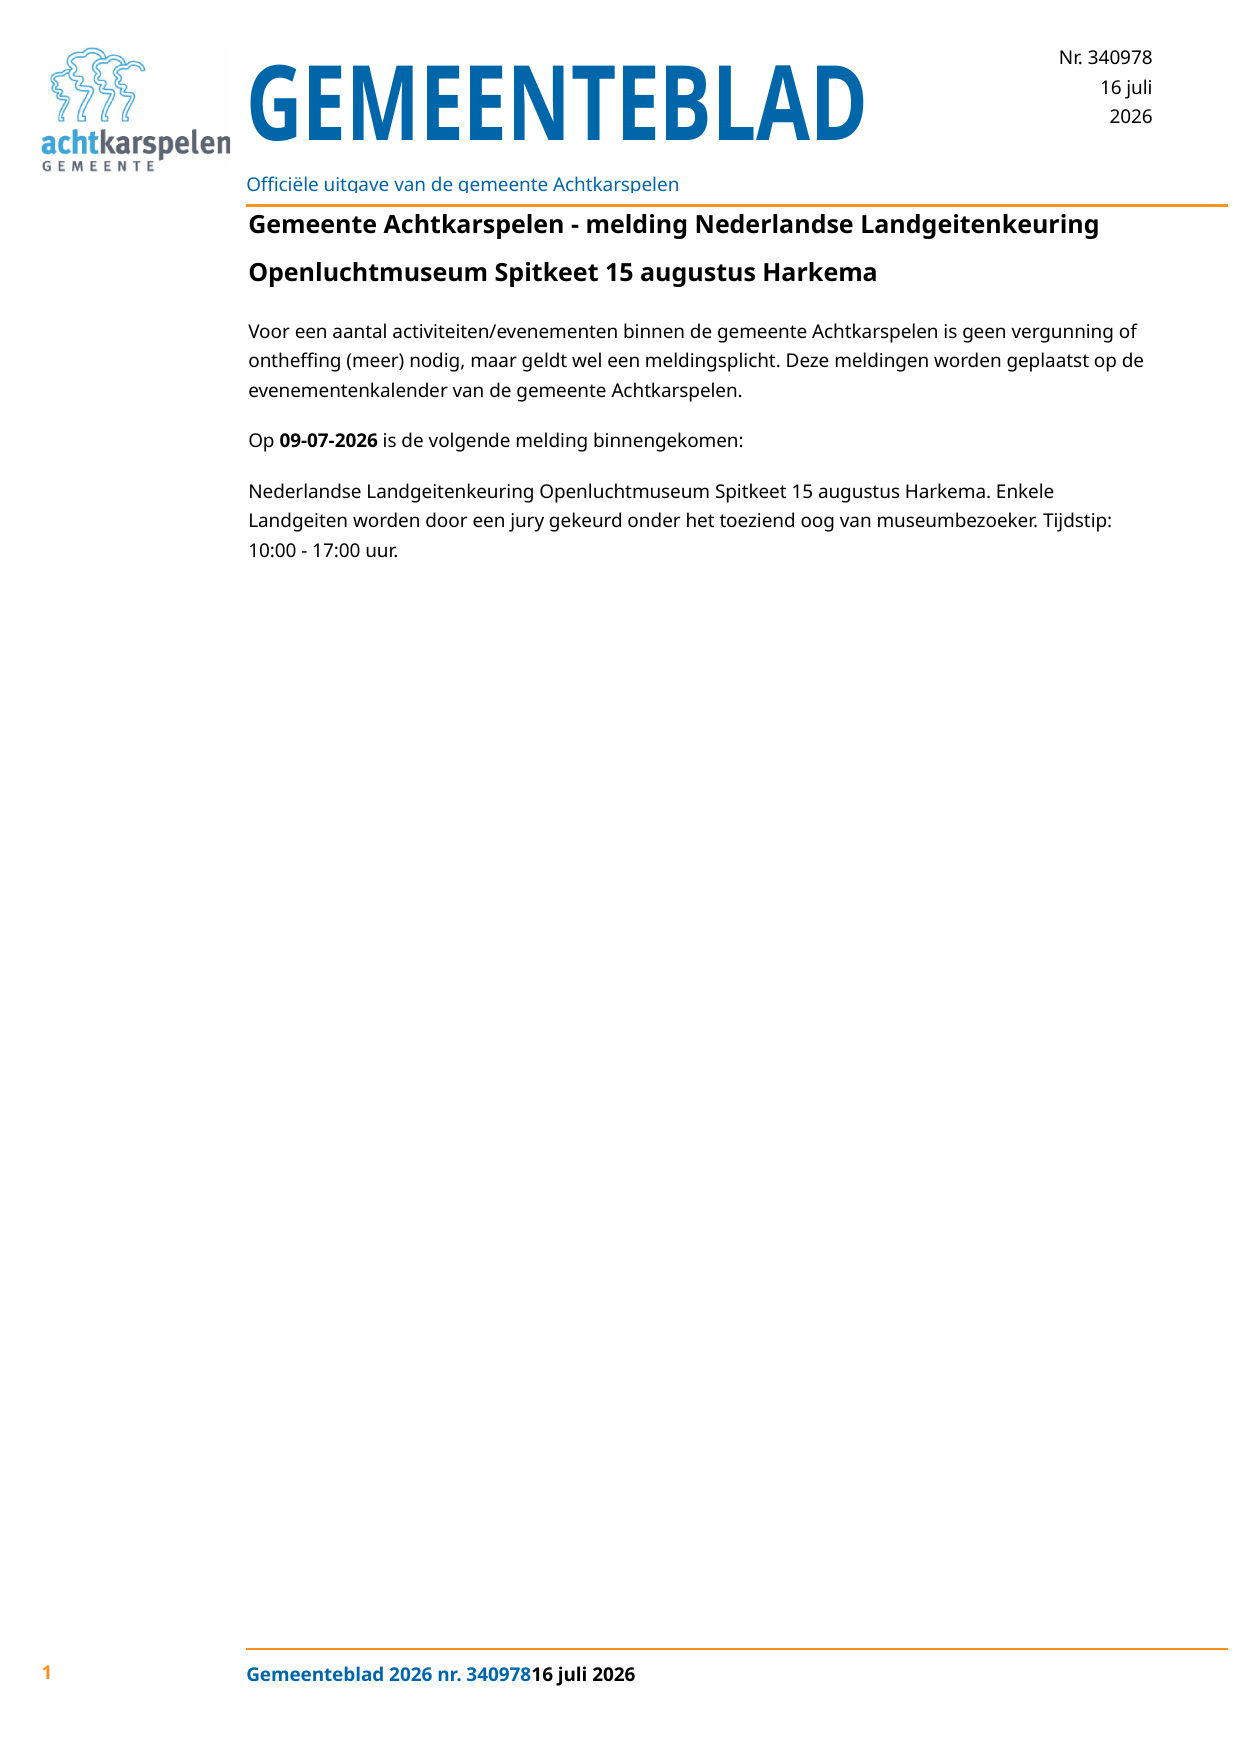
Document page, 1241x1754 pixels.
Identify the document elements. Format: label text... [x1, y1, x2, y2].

picture [41, 47, 231, 172]
text Gemeente Achtkarspelen - melding Nederlandse Landgeitenkeuring Openluchtmuseum Spitkeet 15 augustus Harkema [248, 207, 1152, 288]
text Voor een aantal activiteiten/evenementen binnen de gemeente Achtkarspelen is geen vergunning of ontheffing (meer) nodig, maar geldt wel een meldingsplicht. Deze meldingen worden geplaatst op de evenementenkalender van de gemeente Achtkarspelen. [248, 318, 1152, 403]
text Nederlandse Landgeitenkeuring Openluchtmuseum Spitkeet 15 augustus Harkema. Enkele Landgeiten worden door een jury gekeurd onder het toeziend oog van museumbezoeker. Tijdstip: 10:00 - 17:00 uur. [248, 478, 1152, 563]
text Op 09-07-2026 is de volgende melding binnengekomen: [248, 427, 1152, 453]
